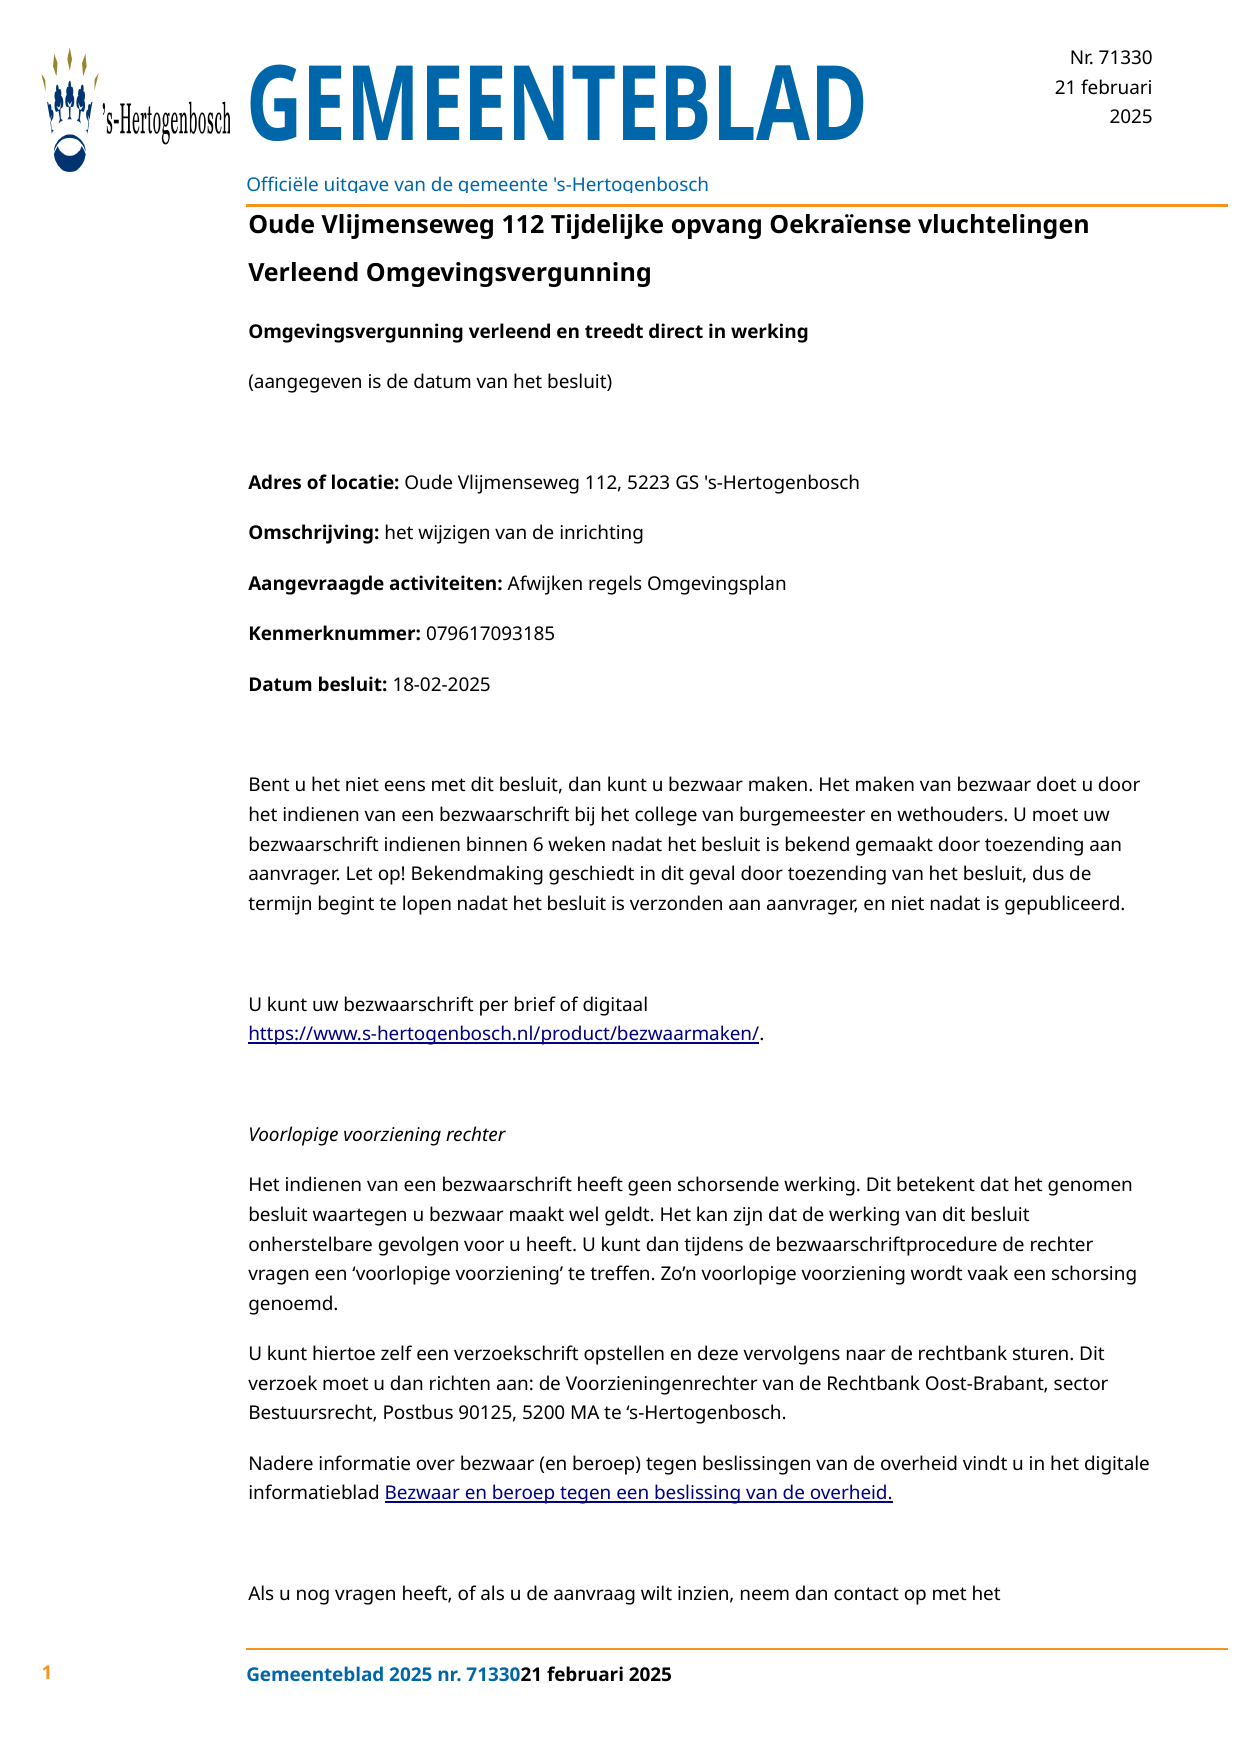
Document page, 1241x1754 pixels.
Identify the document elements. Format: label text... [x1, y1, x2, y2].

text (aangegeven is de datum van het besluit) [248, 368, 1152, 394]
text Voorlopige voorziening rechter [248, 1121, 1152, 1147]
text U kunt hiertoe zelf een verzoekschrift opstellen en deze vervolgens naar de rechtbank sturen. Dit verzoek moet u dan richten aan: de Voorzieningenrechter van de Rechtbank Oost-Brabant, sector Bestuursrecht, Postbus 90125, 5200 MA te ‘s-Hertogenbosch. [248, 1340, 1152, 1425]
text Oude Vlijmenseweg 112 Tijdelijke opvang Oekraïense vluchtelingen Verleend Omgevingsvergunning [248, 207, 1152, 288]
text Bent u het niet eens met dit besluit, dan kunt u bezwaar maken. Het maken van bezwaar doet u door het indienen van een bezwaarschrift bij het college van burgemeester en wethouders. U moet uw bezwaarschrift indienen binnen 6 weken nadat het besluit is bekend gemaakt door toezending aan aanvrager. Let op! Bekendmaking geschiedt in dit geval door toezending van het besluit, dus de termijn begint te lopen nadat het besluit is verzonden aan aanvrager, en niet nadat is gepubliceerd. [248, 772, 1152, 916]
text Aangevraagde activiteiten: Afwijken regels Omgevingsplan [248, 570, 1152, 596]
text Het indienen van een bezwaarschrift heeft geen schorsende werking. Dit betekent dat het genomen besluit waartegen u bezwaar maakt wel geldt. Het kan zijn dat de werking van dit besluit onherstelbare gevolgen voor u heeft. U kunt dan tijdens de bezwaarschriftprocedure de rechter vragen een ‘voorlopige voorziening’ te treffen. Zo’n voorlopige voorziening wordt vaak een schorsing genoemd. [248, 1172, 1152, 1316]
text Adres of locatie: Oude Vlijmenseweg 112, 5223 GS 's-Hertogenbosch [248, 469, 1152, 495]
text U kunt uw bezwaarschrift per brief of digitaal https://www.s-hertogenbosch.nl/product/bezwaarmaken/. [248, 991, 1152, 1046]
text Omgevingsvergunning verleend en treedt direct in werking [248, 318, 1152, 344]
text Datum besluit: 18-02-2025 [248, 671, 1152, 697]
text Kenmerknummer: 079617093185 [248, 620, 1152, 646]
text Als u nog vragen heeft, of als u de aanvraag wilt inzien, neem dan contact op met het [248, 1580, 1152, 1606]
text Nadere informatie over bezwaar (en beroep) tegen beslissingen van de overheid vindt u in het digitale informatieblad Bezwaar en beroep tegen een beslissing van de overheid. [248, 1450, 1152, 1505]
text Omschrijving: het wijzigen van de inrichting [248, 519, 1152, 545]
picture [41, 47, 231, 172]
